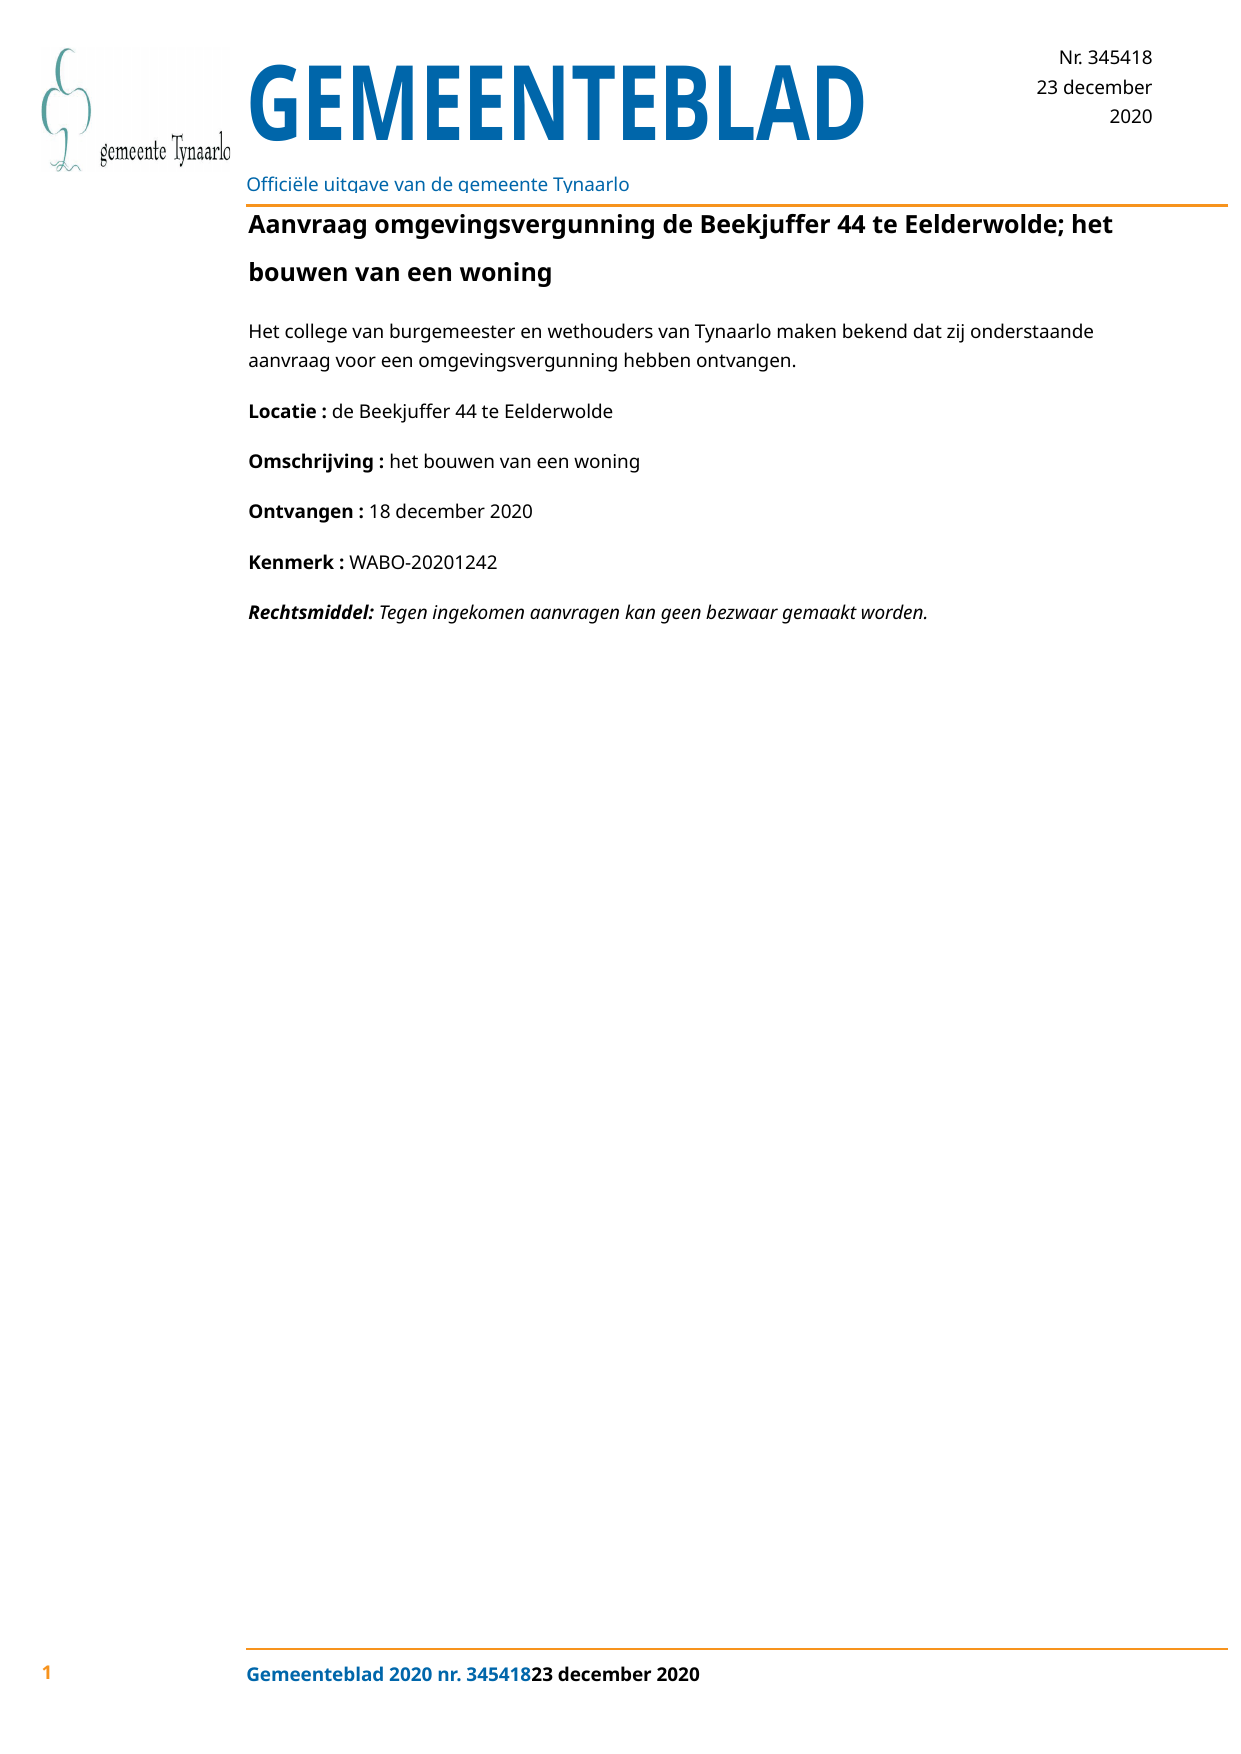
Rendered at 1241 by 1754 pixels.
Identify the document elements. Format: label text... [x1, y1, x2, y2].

picture [41, 47, 231, 172]
text Ontvangen : 18 december 2020 [248, 499, 1152, 524]
text Rechtsmiddel: Tegen ingekomen aanvragen kan geen bezwaar gemaakt worden. [248, 599, 1152, 625]
text Het college van burgemeester en wethouders van Tynaarlo maken bekend dat zij onderstaande aanvraag voor een omgevingsvergunning hebben ontvangen. [248, 318, 1152, 373]
text Aanvraag omgevingsvergunning de Beekjuffer 44 te Eelderwolde; het bouwen van een woning [248, 207, 1152, 288]
text Kenmerk : WABO-20201242 [248, 549, 1152, 575]
text Locatie : de Beekjuffer 44 te Eelderwolde [248, 398, 1152, 424]
text Omschrijving : het bouwen van een woning [248, 448, 1152, 474]
